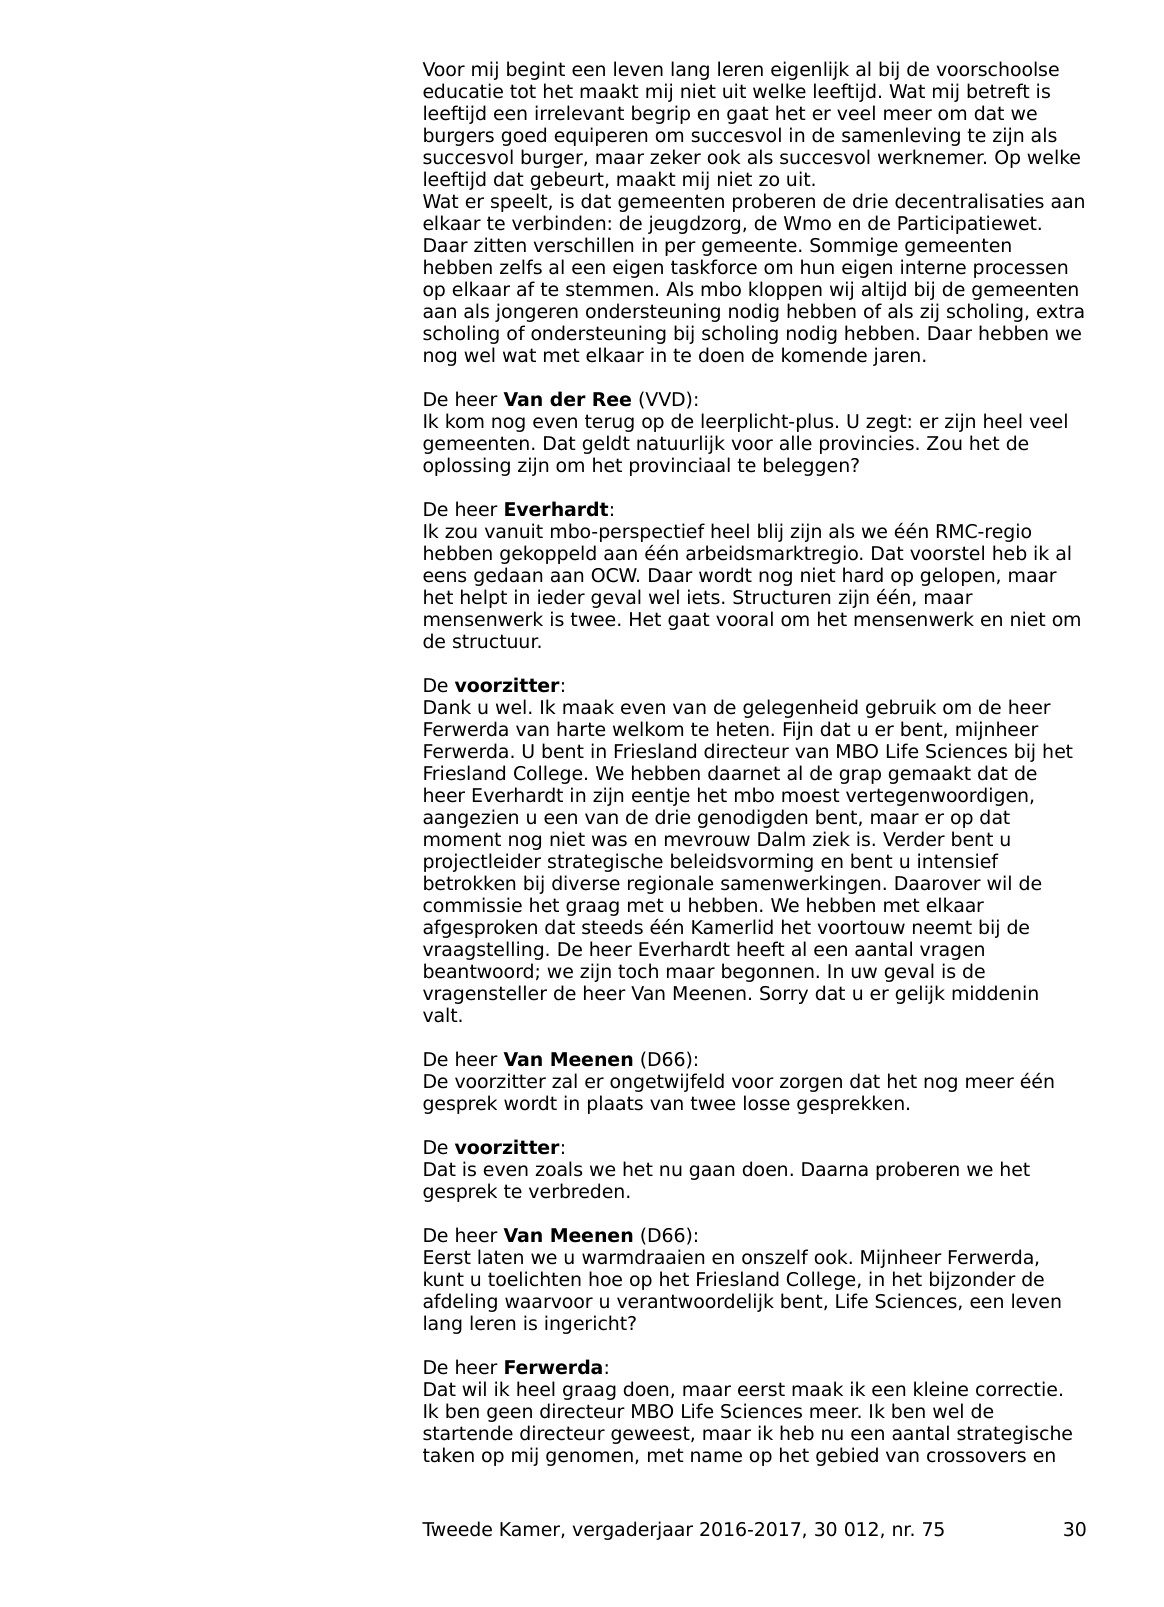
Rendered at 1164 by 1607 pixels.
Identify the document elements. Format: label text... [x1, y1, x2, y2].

text Ik kom nog even terug op de leerplicht-plus. U zegt: er zijn heel veel gemeenten. Dat geldt natuurlijk voor alle provincies. Zou het de oplossing zijn om het provinciaal te beleggen? [422, 411, 1087, 477]
text Dat wil ik heel graag doen, maar eerst maak ik een kleine correctie. Ik ben geen directeur MBO Life Sciences meer. Ik ben wel de startende directeur geweest, maar ik heb nu een aantal strategische taken op mij genomen, met name op het gebied van crossovers en [422, 1379, 1087, 1467]
text De voorzitter: [422, 675, 1087, 697]
text De voorzitter zal er ongetwijfeld voor zorgen dat het nog meer één gesprek wordt in plaats van twee losse gesprekken. [422, 1071, 1087, 1115]
text Dat is even zoals we het nu gaan doen. Daarna proberen we het gesprek te verbreden. [422, 1159, 1087, 1203]
text Dank u wel. Ik maak even van de gelegenheid gebruik om de heer Ferwerda van harte welkom te heten. Fijn dat u er bent, mijnheer Ferwerda. U bent in Friesland directeur van MBO Life Sciences bij het Friesland College. We hebben daarnet al de grap gemaakt dat de heer Everhardt in zijn eentje het mbo moest vertegenwoordigen, aangezien u een van de drie genodigden bent, maar er op dat moment nog niet was en mevrouw Dalm ziek is. Verder bent u projectleider strategische beleidsvorming en bent u intensief betrokken bij diverse regionale samenwerkingen. Daarover wil de commissie het graag met u hebben. We hebben met elkaar afgesproken dat steeds één Kamerlid het voortouw neemt bij de vraagstelling. De heer Everhardt heeft al een aantal vragen beantwoord; we zijn toch maar begonnen. In uw geval is de vragensteller de heer Van Meenen. Sorry dat u er gelijk middenin valt. [422, 697, 1087, 1027]
text De heer Van Meenen (D66): [422, 1049, 1087, 1071]
text Eerst laten we u warmdraaien en onszelf ook. Mijnheer Ferwerda, kunt u toelichten hoe op het Friesland College, in het bijzonder de afdeling waarvoor u verantwoordelijk bent, Life Sciences, een leven lang leren is ingericht? [422, 1247, 1087, 1335]
text De heer Everhardt: [422, 499, 1087, 521]
text Voor mij begint een leven lang leren eigenlijk al bij de voorschoolse educatie tot het maakt mij niet uit welke leeftijd. Wat mij betreft is leeftijd een irrelevant begrip en gaat het er veel meer om dat we burgers goed equiperen om succesvol in de samenleving te zijn als succesvol burger, maar zeker ook als succesvol werknemer. Op welke leeftijd dat gebeurt, maakt mij niet zo uit. [422, 59, 1087, 191]
text De voorzitter: [422, 1137, 1087, 1159]
text De heer Ferwerda: [422, 1357, 1087, 1379]
text Ik zou vanuit mbo-perspectief heel blij zijn als we één RMC-regio hebben gekoppeld aan één arbeidsmarktregio. Dat voorstel heb ik al eens gedaan aan OCW. Daar wordt nog niet hard op gelopen, maar het helpt in ieder geval wel iets. Structuren zijn één, maar mensenwerk is twee. Het gaat vooral om het mensenwerk en niet om de structuur. [422, 521, 1087, 653]
text De heer Van der Ree (VVD): [422, 389, 1087, 411]
text De heer Van Meenen (D66): [422, 1225, 1087, 1247]
text Wat er speelt, is dat gemeenten proberen de drie decentralisaties aan elkaar te verbinden: de jeugdzorg, de Wmo en de Participatiewet. Daar zitten verschillen in per gemeente. Sommige gemeenten hebben zelfs al een eigen taskforce om hun eigen interne processen op elkaar af te stemmen. Als mbo kloppen wij altijd bij de gemeenten aan als jongeren ondersteuning nodig hebben of als zij scholing, extra scholing of ondersteuning bij scholing nodig hebben. Daar hebben we nog wel wat met elkaar in te doen de komende jaren. [422, 191, 1087, 367]
